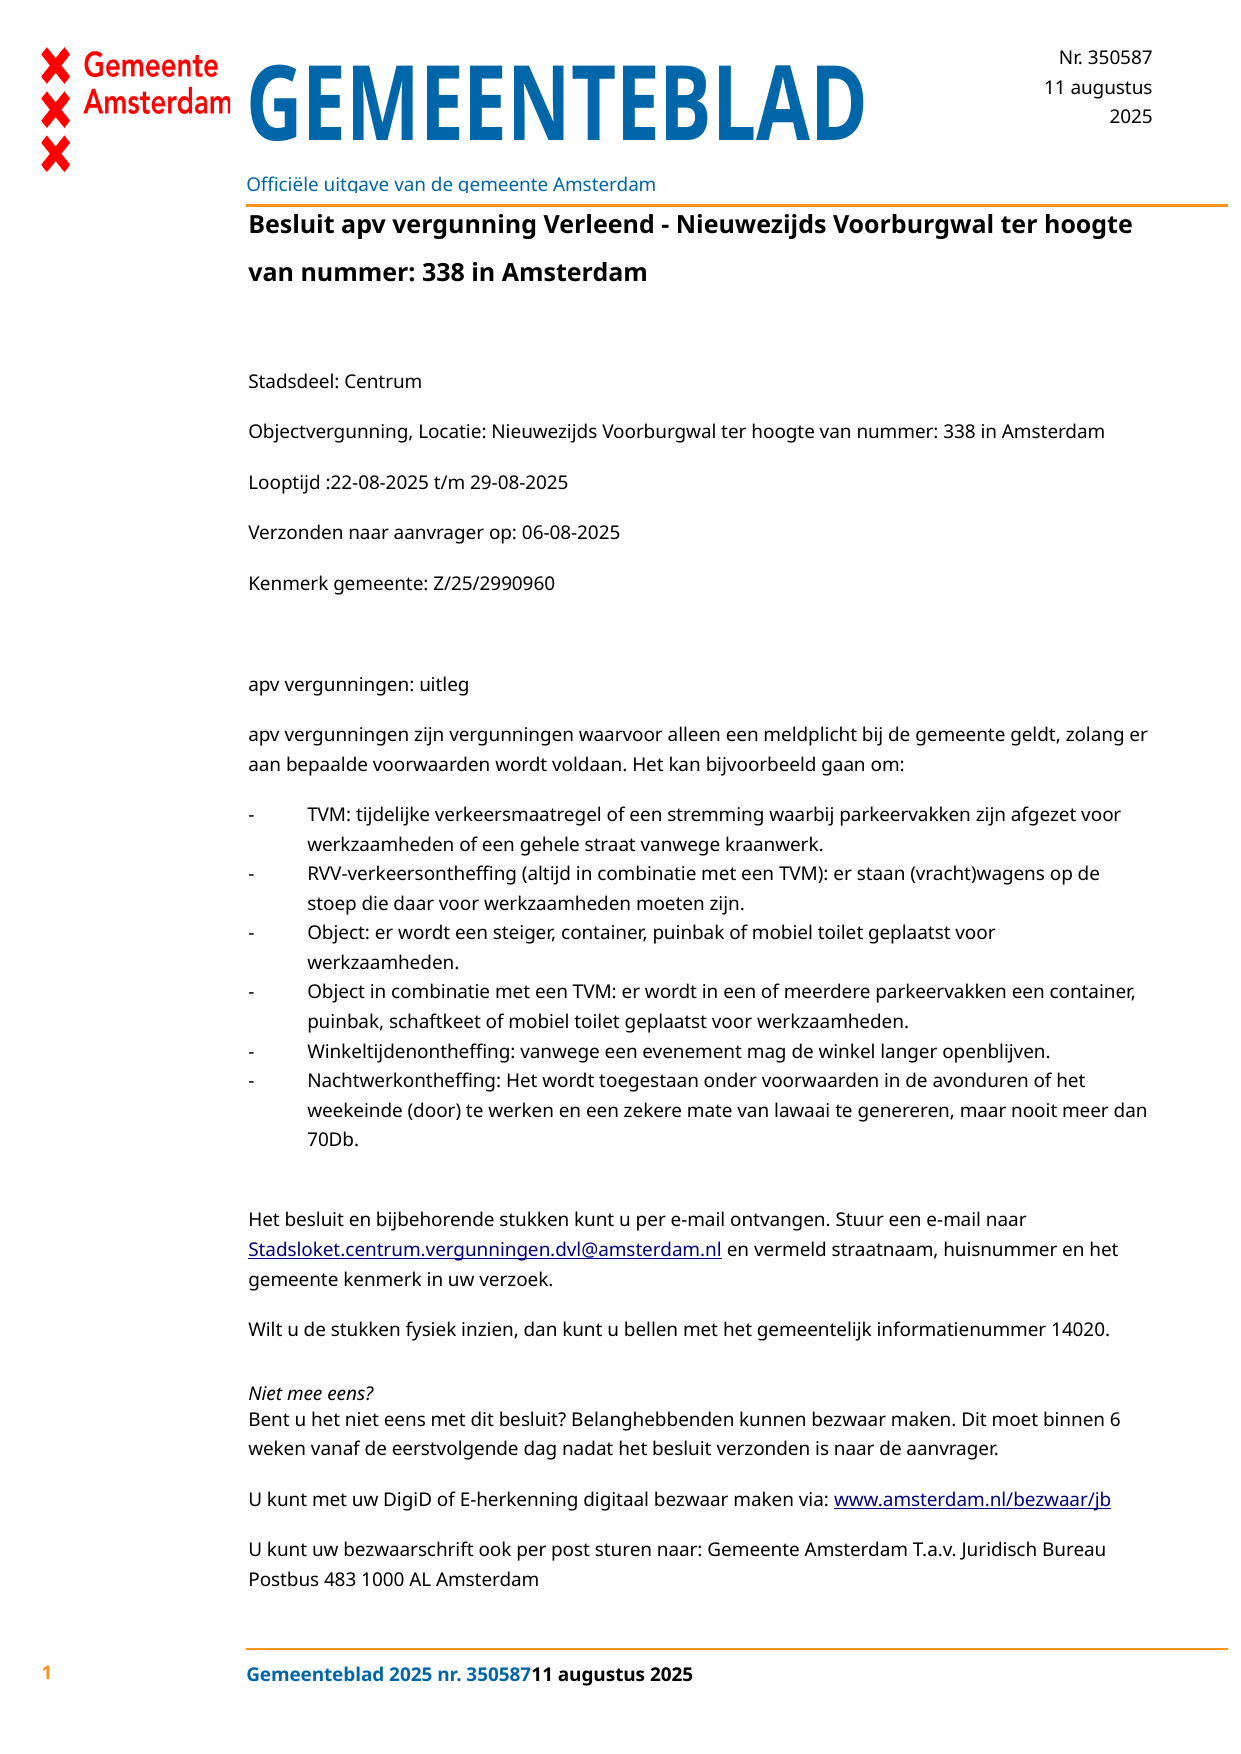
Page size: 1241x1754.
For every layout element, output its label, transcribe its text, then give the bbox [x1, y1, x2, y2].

text Verzonden naar aanvrager op: 06-08-2025 [248, 519, 1152, 545]
list RVV-verkeersontheffing (altijd in combinatie met een TVM): er staan (vracht)wagens op de stoep die daar voor werkzaamheden moeten zijn. [248, 860, 1152, 916]
text Stadsdeel: Centrum [248, 368, 1152, 394]
list TVM: tijdelijke verkeersmaatregel of een stremming waarbij parkeervakken zijn afgezet voor werkzaamheden of een gehele straat vanwege kraanwerk. [248, 801, 1152, 857]
text Besluit apv vergunning Verleend - Nieuwezijds Voorburgwal ter hoogte van nummer: 338 in Amsterdam [248, 207, 1152, 288]
text U kunt met uw DigiD of E-herkenning digitaal bezwaar maken via: www.amsterdam.nl/bezwaar/jb [248, 1486, 1152, 1512]
text Looptijd :22-08-2025 t/m 29-08-2025 [248, 469, 1152, 495]
text Het besluit en bijbehorende stukken kunt u per e-mail ontvangen. Stuur een e-mail naar Stadsloket.centrum.vergunningen.dvl@amsterdam.nl en vermeld straatnaam, huisnummer en het gemeente kenmerk in uw verzoek. [248, 1207, 1152, 1292]
text Kenmerk gemeente: Z/25/2990960 [248, 570, 1152, 596]
text Niet mee eens? [248, 1380, 1152, 1406]
list Object: er wordt een steiger, container, puinbak of mobiel toilet geplaatst voor werkzaamheden. [248, 919, 1152, 975]
list Nachtwerkontheffing: Het wordt toegestaan onder voorwaarden in de avonduren of het weekeinde (door) te werken en een zekere mate van lawaai te genereren, maar nooit meer dan 70Db. [248, 1067, 1152, 1152]
text Objectvergunning, Locatie: Nieuwezijds Voorburgwal ter hoogte van nummer: 338 in Amsterdam [248, 419, 1152, 444]
text Wilt u de stukken fysiek inzien, dan kunt u bellen met het gemeentelijk informatienummer 14020. [248, 1316, 1152, 1342]
picture [41, 47, 231, 172]
list Object in combinatie met een TVM: er wordt in een of meerdere parkeervakken een container, puinbak, schaftkeet of mobiel toilet geplaatst voor werkzaamheden. [248, 979, 1152, 1034]
text apv vergunningen zijn vergunningen waarvoor alleen een meldplicht bij de gemeente geldt, zolang er aan bepaalde voorwaarden wordt voldaan. Het kan bijvoorbeeld gaan om: [248, 721, 1152, 777]
text U kunt uw bezwaarschrift ook per post sturen naar: Gemeente Amsterdam T.a.v. Juridisch Bureau Postbus 483 1000 AL Amsterdam [248, 1536, 1152, 1592]
text apv vergunningen: uitleg [248, 671, 1152, 697]
text Bent u het niet eens met dit besluit? Belanghebbenden kunnen bezwaar maken. Dit moet binnen 6 weken vanaf de eerstvolgende dag nadat het besluit verzonden is naar de aanvrager. [248, 1406, 1152, 1461]
list Winkeltijdenontheffing: vanwege een evenement mag de winkel langer openblijven. [248, 1038, 1152, 1064]
